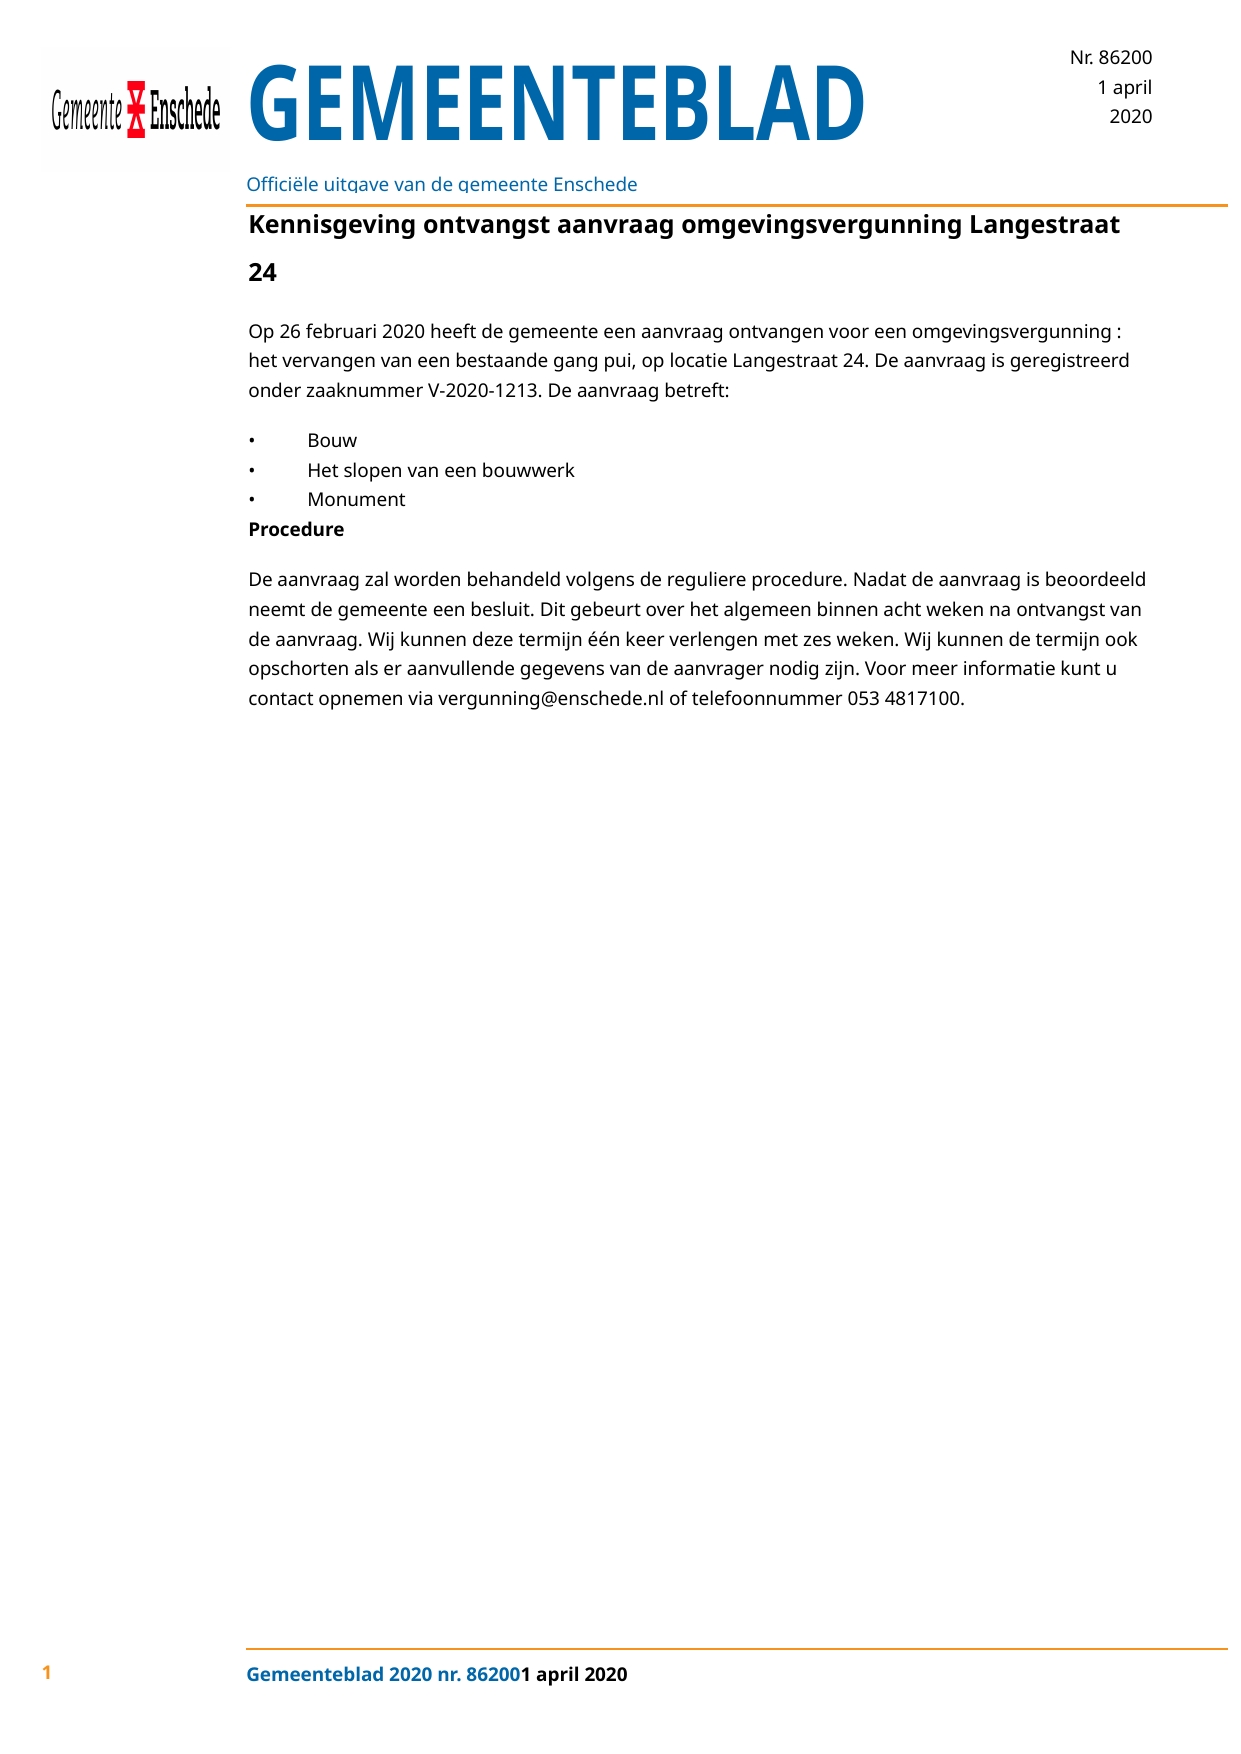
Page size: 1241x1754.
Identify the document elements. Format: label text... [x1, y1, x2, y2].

text Kennisgeving ontvangst aanvraag omgevingsvergunning Langestraat 24 [248, 207, 1152, 288]
text Procedure [248, 516, 1152, 542]
text Op 26 februari 2020 heeft de gemeente een aanvraag ontvangen voor een omgevingsvergunning : het vervangen van een bestaande gang pui, op locatie Langestraat 24. De aanvraag is geregistreerd onder zaaknummer V-2020-1213. De aanvraag betreft: [248, 318, 1152, 403]
picture [41, 47, 231, 172]
list Monument [248, 487, 1152, 512]
list Het slopen van een bouwwerk [248, 457, 1152, 483]
list Bouw [248, 427, 1152, 453]
text De aanvraag zal worden behandeld volgens de reguliere procedure. Nadat de aanvraag is beoordeeld neemt de gemeente een besluit. Dit gebeurt over het algemeen binnen acht weken na ontvangst van de aanvraag. Wij kunnen deze termijn één keer verlengen met zes weken. Wij kunnen de termijn ook opschorten als er aanvullende gegevens van de aanvrager nodig zijn. Voor meer informatie kunt u contact opnemen via vergunning@enschede.nl of telefoonnummer 053 4817100. [248, 567, 1152, 711]
